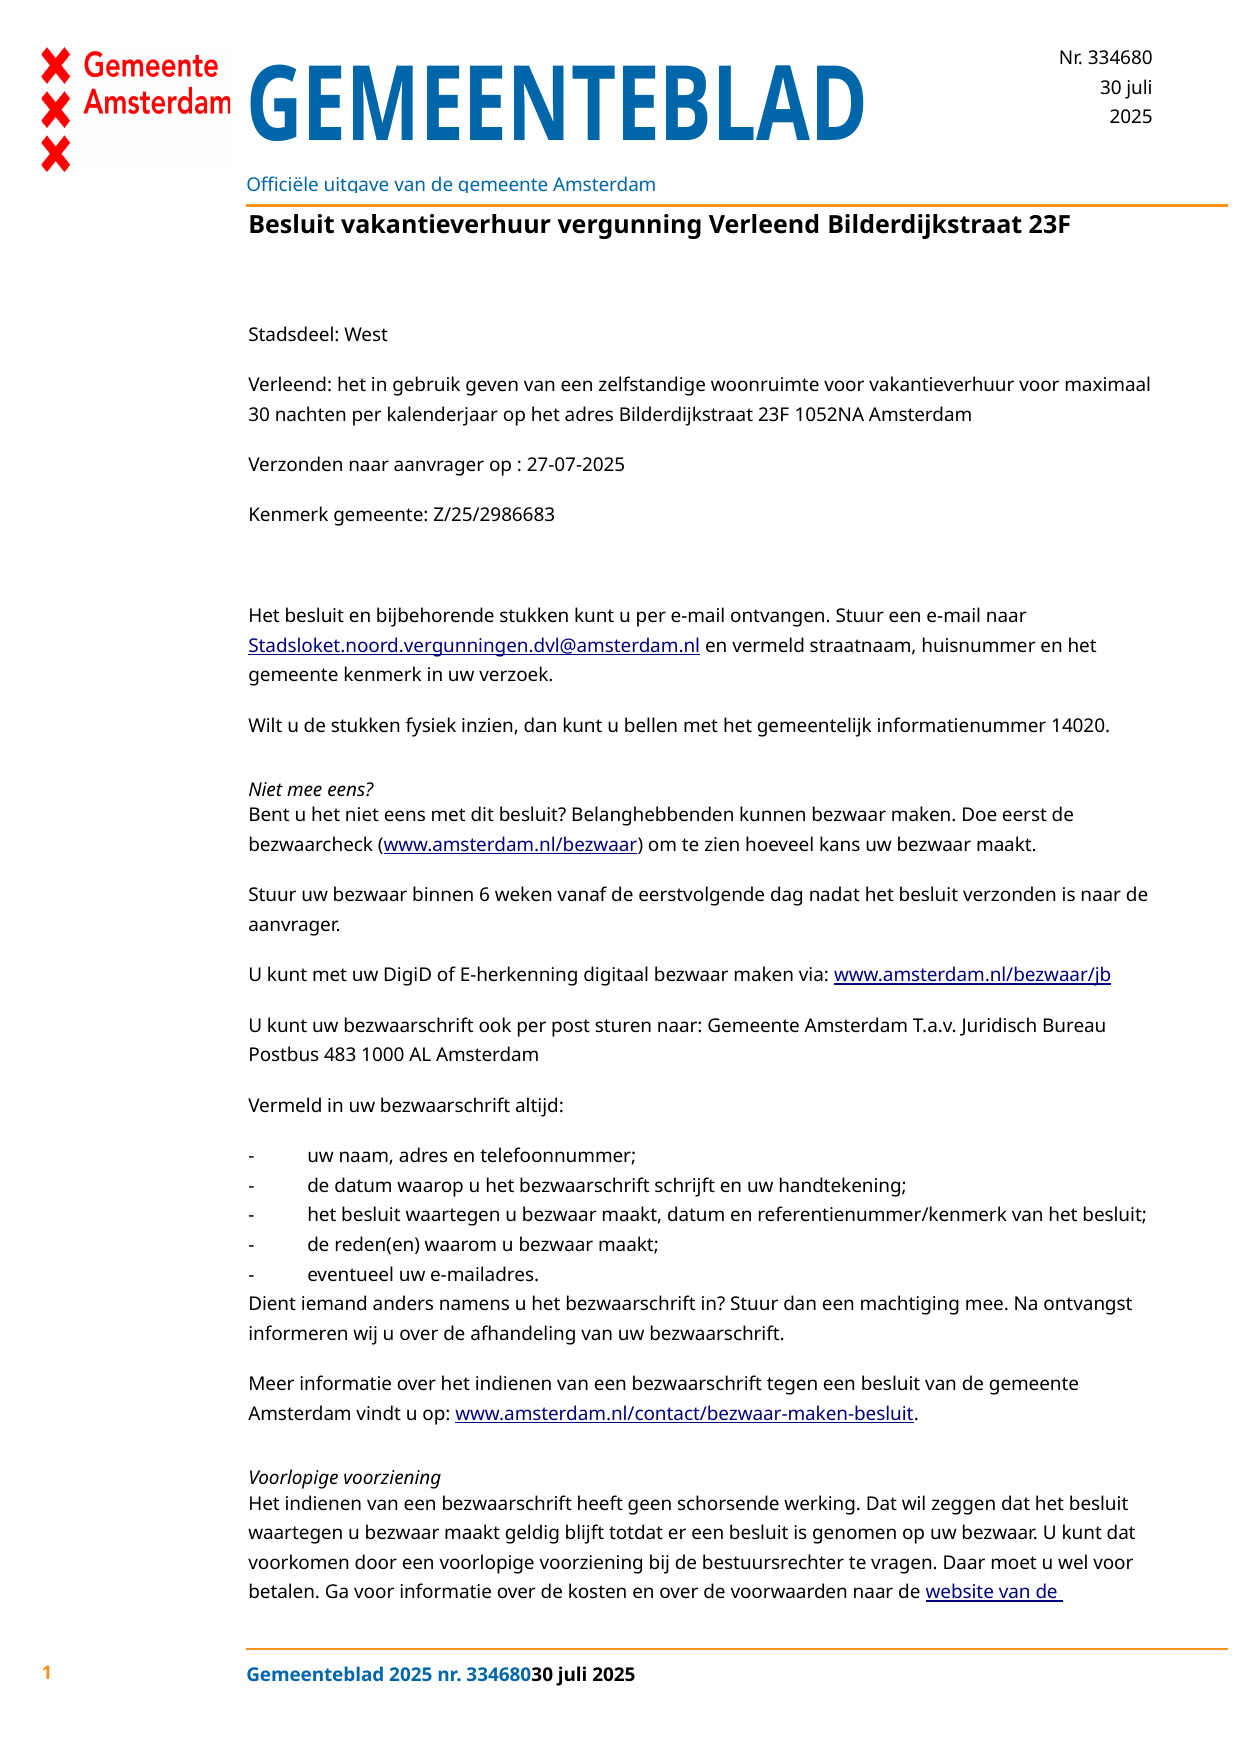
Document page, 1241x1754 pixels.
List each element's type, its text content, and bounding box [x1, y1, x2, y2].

list de reden(en) waarom u bezwaar maakt; [248, 1231, 1152, 1257]
text Wilt u de stukken fysiek inzien, dan kunt u bellen met het gemeentelijk informatienummer 14020. [248, 712, 1152, 738]
text Stuur uw bezwaar binnen 6 weken vanaf de eerstvolgende dag nadat het besluit verzonden is naar de aanvrager. [248, 882, 1152, 937]
text Verleend: het in gebruik geven van een zelfstandige woonruimte voor vakantieverhuur voor maximaal 30 nachten per kalenderjaar op het adres Bilderdijkstraat 23F 1052NA Amsterdam [248, 371, 1152, 426]
list eventueel uw e-mailadres. [248, 1261, 1152, 1287]
text Verzonden naar aanvrager op : 27-07-2025 [248, 451, 1152, 477]
text Bent u het niet eens met dit besluit? Belanghebbenden kunnen bezwaar maken. Doe eerst de bezwaarcheck (www.amsterdam.nl/bezwaar) om te zien hoeveel kans uw bezwaar maakt. [248, 802, 1152, 857]
text Het indienen van een bezwaarschrift heeft geen schorsende werking. Dat wil zeggen dat het besluit waartegen u bezwaar maakt geldig blijft totdat er een besluit is genomen op uw bezwaar. U kunt dat voorkomen door een voorlopige voorziening bij de bestuursrechter te vragen. Daar moet u wel voor betalen. Ga voor informatie over de kosten en over de voorwaarden naar de website van de [248, 1490, 1152, 1604]
text Voorlopige voorziening [248, 1464, 1152, 1490]
text Dient iemand anders namens u het bezwaarschrift in? Stuur dan een machtiging mee. Na ontvangst informeren wij u over de afhandeling van uw bezwaarschrift. [248, 1290, 1152, 1346]
text Stadsdeel: West [248, 321, 1152, 346]
list de datum waarop u het bezwaarschrift schrijft en uw handtekening; [248, 1172, 1152, 1198]
text U kunt met uw DigiD of E-herkenning digitaal bezwaar maken via: www.amsterdam.nl/bezwaar/jb [248, 962, 1152, 987]
text U kunt uw bezwaarschrift ook per post sturen naar: Gemeente Amsterdam T.a.v. Juridisch Bureau Postbus 483 1000 AL Amsterdam [248, 1012, 1152, 1067]
text Vermeld in uw bezwaarschrift altijd: [248, 1092, 1152, 1118]
text Kenmerk gemeente: Z/25/2986683 [248, 502, 1152, 527]
text Het besluit en bijbehorende stukken kunt u per e-mail ontvangen. Stuur een e-mail naar Stadsloket.noord.vergunningen.dvl@amsterdam.nl en vermeld straatnaam, huisnummer en het gemeente kenmerk in uw verzoek. [248, 602, 1152, 687]
text Meer informatie over het indienen van een bezwaarschrift tegen een besluit van de gemeente Amsterdam vindt u op: www.amsterdam.nl/contact/bezwaar-maken-besluit. [248, 1370, 1152, 1426]
text Besluit vakantieverhuur vergunning Verleend Bilderdijkstraat 23F [248, 207, 1152, 241]
text Niet mee eens? [248, 776, 1152, 802]
picture [41, 47, 231, 172]
list het besluit waartegen u bezwaar maakt, datum en referentienummer/kenmerk van het besluit; [248, 1202, 1152, 1227]
list uw naam, adres en telefoonnummer; [248, 1142, 1152, 1168]
